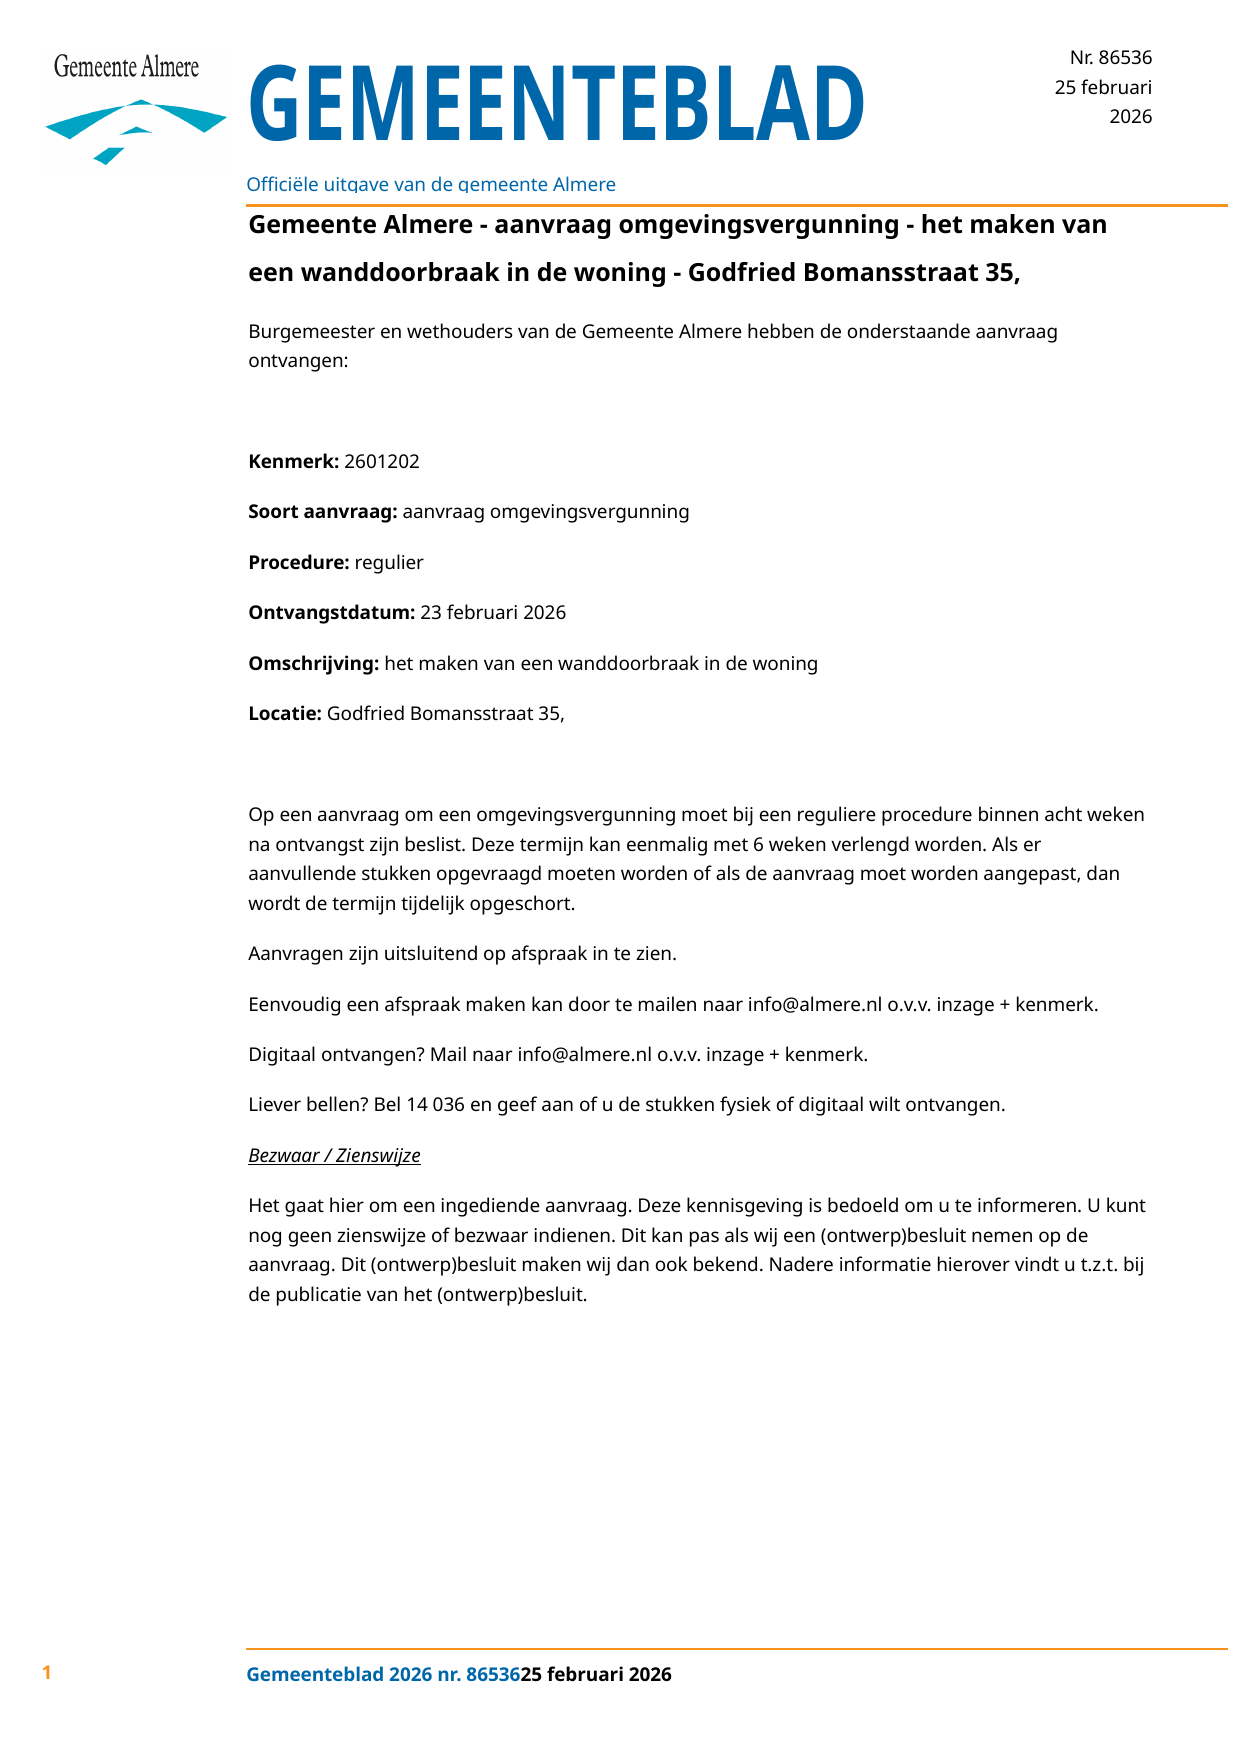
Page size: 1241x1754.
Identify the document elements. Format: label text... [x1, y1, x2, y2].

text Liever bellen? Bel 14 036 en geef aan of u de stukken fysiek of digitaal wilt ontvangen. [248, 1092, 1152, 1117]
text Bezwaar / Zienswijze [248, 1142, 1152, 1168]
text Locatie: Godfried Bomansstraat 35, [248, 700, 1152, 726]
picture [41, 47, 231, 172]
text Omschrijving: het maken van een wanddoorbraak in de woning [248, 650, 1152, 676]
text Op een aanvraag om een omgevingsvergunning moet bij een reguliere procedure binnen acht weken na ontvangst zijn beslist. Deze termijn kan eenmalig met 6 weken verlengd worden. Als er aanvullende stukken opgevraagd moeten worden of als de aanvraag moet worden aangepast, dan wordt de termijn tijdelijk opgeschort. [248, 801, 1152, 916]
text Digitaal ontvangen? Mail naar info@almere.nl o.v.v. inzage + kenmerk. [248, 1041, 1152, 1067]
text Het gaat hier om een ingediende aanvraag. Deze kennisgeving is bedoeld om u te informeren. U kunt nog geen zienswijze of bezwaar indienen. Dit kan pas als wij een (ontwerp)besluit nemen op de aanvraag. Dit (ontwerp)besluit maken wij dan ook bekend. Nadere informatie hierover vindt u t.z.t. bij de publicatie van het (ontwerp)besluit. [248, 1192, 1152, 1307]
text Procedure: regulier [248, 549, 1152, 575]
text Aanvragen zijn uitsluitend op afspraak in te zien. [248, 940, 1152, 966]
text Ontvangstdatum: 23 februari 2026 [248, 599, 1152, 625]
text Gemeente Almere - aanvraag omgevingsvergunning - het maken van een wanddoorbraak in de woning - Godfried Bomansstraat 35, [248, 207, 1152, 288]
text Soort aanvraag: aanvraag omgevingsvergunning [248, 499, 1152, 524]
text Burgemeester en wethouders van de Gemeente Almere hebben de onderstaande aanvraag ontvangen: [248, 318, 1152, 373]
text Eenvoudig een afspraak maken kan door te mailen naar info@almere.nl o.v.v. inzage + kenmerk. [248, 991, 1152, 1017]
text Kenmerk: 2601202 [248, 448, 1152, 474]
